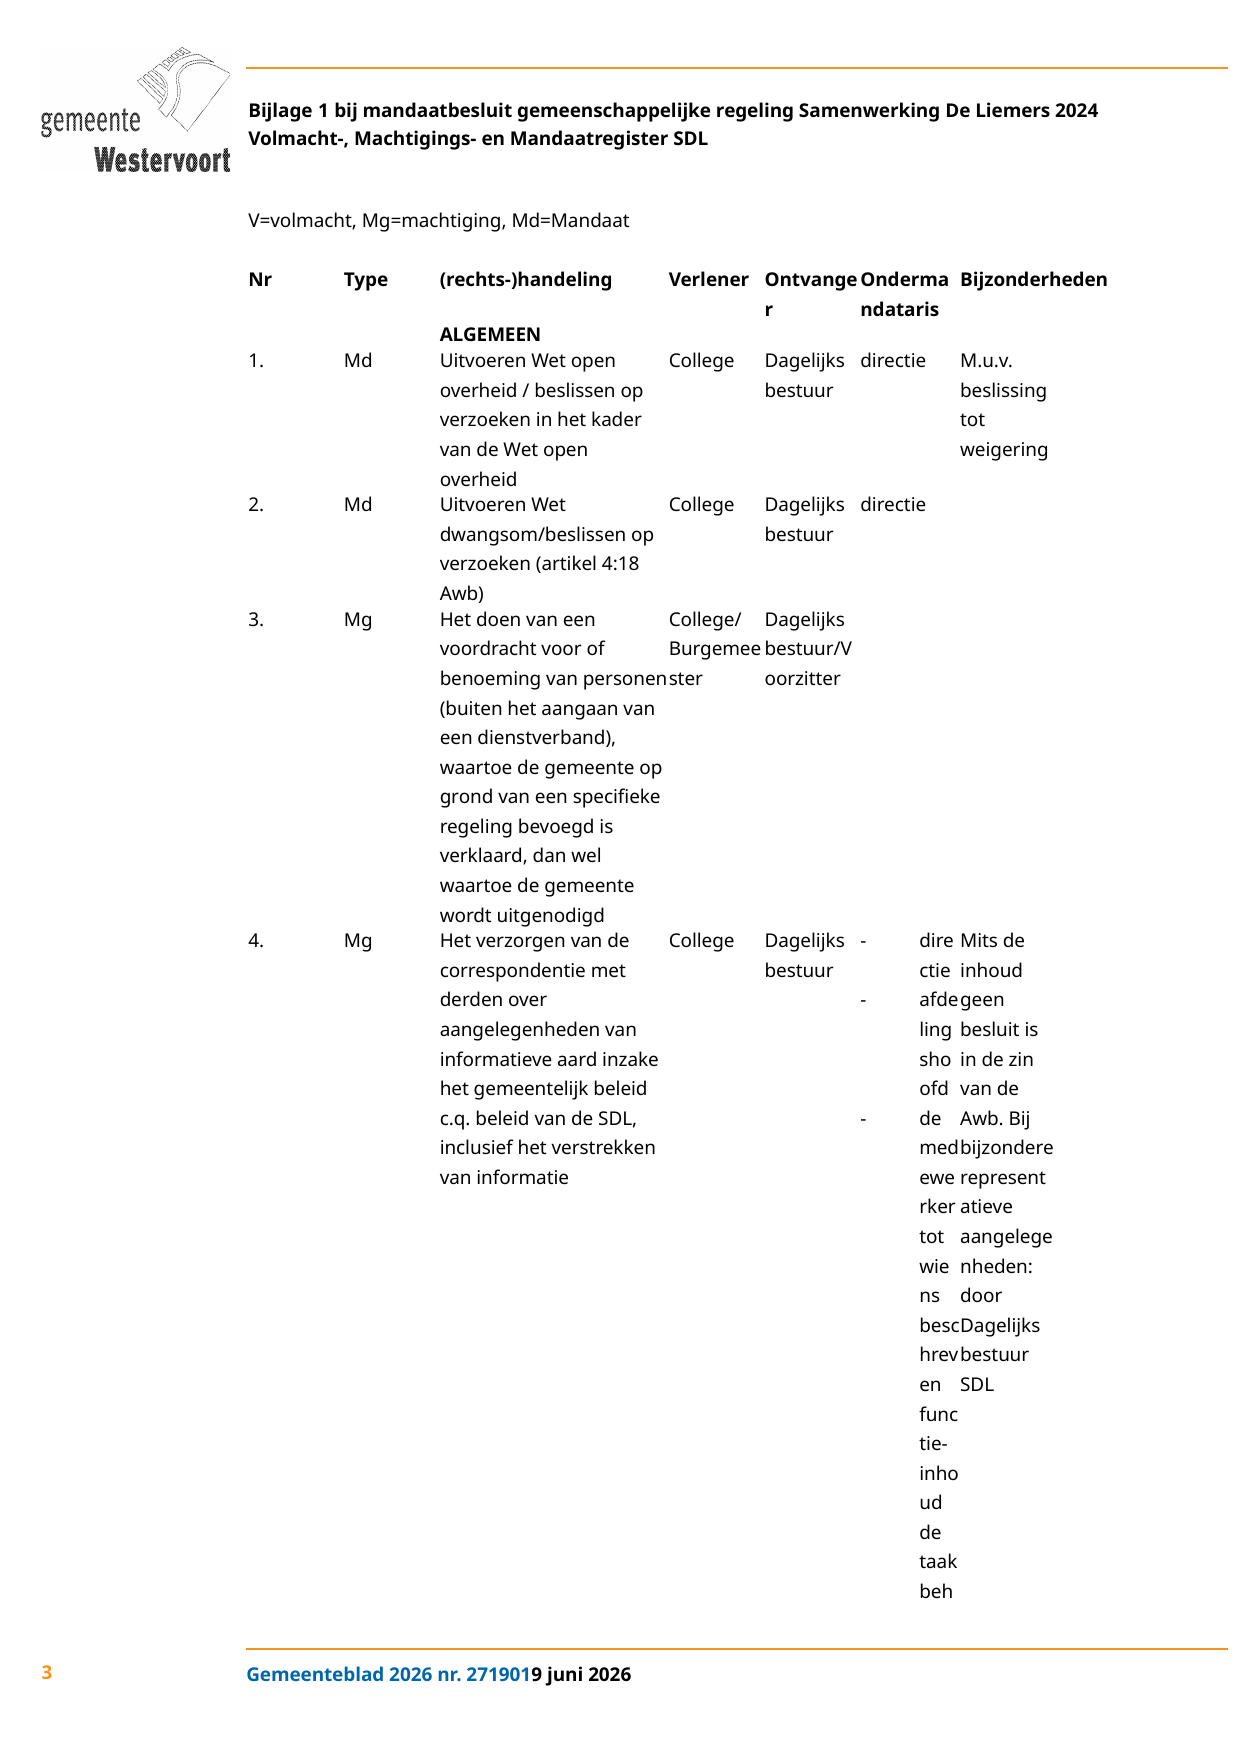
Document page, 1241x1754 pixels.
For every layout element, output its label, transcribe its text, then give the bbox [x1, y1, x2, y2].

table_cell Mg [344, 928, 439, 1604]
table_cell Uitvoeren Wet dwangsom/beslissen op verzoeken (artikel 4:18 Awb) [440, 491, 668, 606]
table_cell [248, 322, 344, 347]
table_cell [960, 606, 1056, 927]
text V=volmacht, Mg=machtiging, Md=Mandaat [248, 207, 1152, 233]
table_cell [669, 322, 764, 347]
table_cell College [669, 491, 764, 606]
table_header (rechts-)handeling [440, 266, 668, 322]
table_cell Uitvoeren Wet open overheid / beslissen op verzoeken in het kader van de Wet open overheid [440, 348, 668, 491]
table_header Type [344, 266, 439, 322]
table_header Verlener [669, 266, 764, 322]
table_cell Dagelijks bestuur [764, 348, 860, 491]
table_cell directie [860, 491, 960, 606]
table_cell Mits de inhoud geen besluit is in de zin van de Awb. Bij bijzondere representatieve aangelegenheden: door Dagelijks bestuur SDL [960, 928, 1056, 1604]
table_cell Mg [344, 606, 439, 927]
table_cell 1. [248, 348, 344, 491]
table_header Nr [248, 266, 344, 322]
table_cell ALGEMEEN [440, 322, 668, 347]
table_cell [960, 491, 1056, 606]
table_header Bijzonderheden [960, 266, 1152, 322]
table_cell [860, 606, 960, 927]
picture [41, 47, 231, 172]
table_cell 3. [248, 606, 344, 927]
table_cell [344, 322, 439, 347]
table_header Ontvanger [764, 266, 860, 322]
table_cell [860, 322, 960, 347]
table_cell directie [860, 348, 960, 491]
table_cell Het verzorgen van de correspondentie met derden over aangelegenheden van informatieve aard inzake het gemeentelijk beleid c.q. beleid van de SDL, inclusief het verstrekken van informatie [440, 928, 668, 1604]
table_cell [960, 322, 1056, 347]
table_cell [764, 322, 860, 347]
table_header Ondermandataris [860, 266, 960, 322]
table_cell Md [344, 491, 439, 606]
table_cell 2. [248, 491, 344, 606]
table_cell Dagelijks bestuur [764, 491, 860, 606]
table_cell College/ Burgemeester [669, 606, 764, 927]
table_cell Md [344, 348, 439, 491]
table_cell Het doen van een voordracht voor of benoeming van personen (buiten het aangaan van een dienstverband), waartoe de gemeente op grond van een specifieke regeling bevoegd is verklaard, dan wel waartoe de gemeente wordt uitgenodigd [440, 606, 668, 927]
table_cell 4. [248, 928, 344, 1604]
table_cell Dagelijks bestuur [764, 928, 860, 1604]
table_cell College [669, 928, 764, 1604]
table_cell College [669, 348, 764, 491]
table_cell directie afdelingshoofd de medewerker tot wiens beschreven functie-inhoud de taak beh [860, 928, 960, 1604]
table_cell Dagelijks bestuur/Voorzitter [764, 606, 860, 927]
text Bijlage 1 bij mandaatbesluit gemeenschappelijke regeling Samenwerking De Liemers 2024 Volmacht-, Machtigings- en Mandaatregister SDL [248, 95, 1152, 152]
table_cell M.u.v. beslissing tot weigering [960, 348, 1056, 491]
